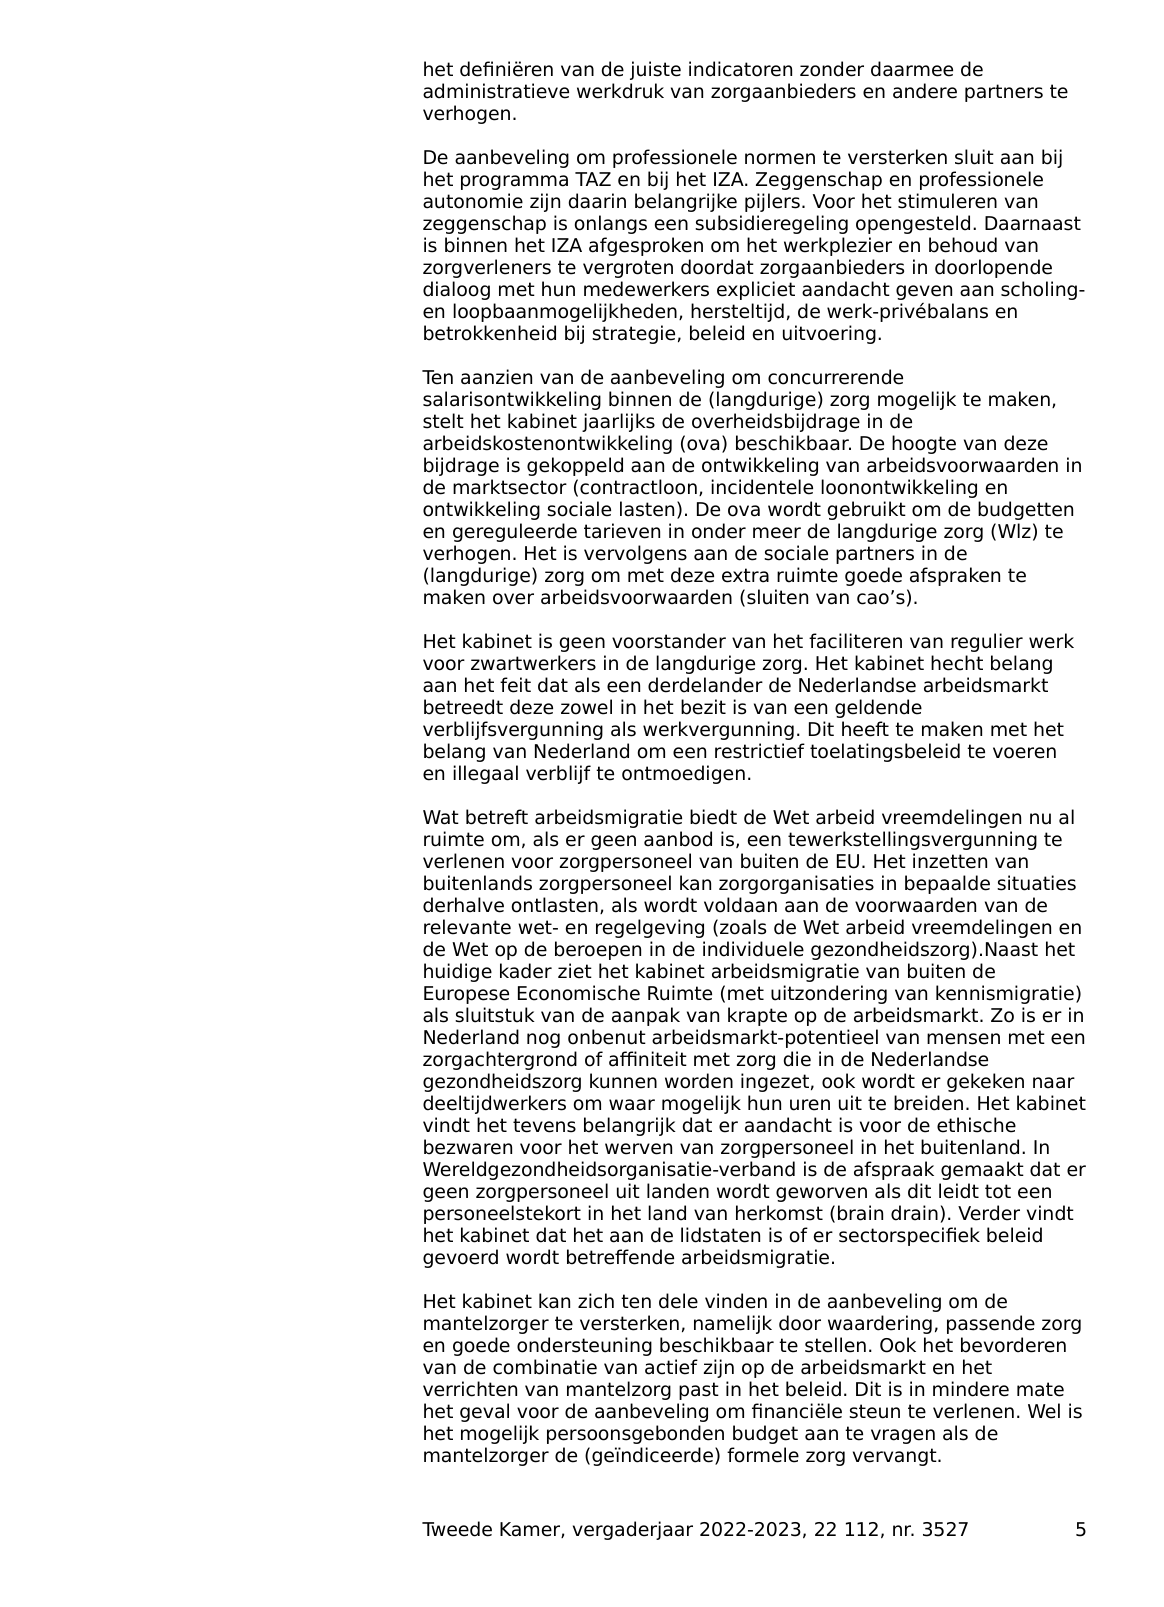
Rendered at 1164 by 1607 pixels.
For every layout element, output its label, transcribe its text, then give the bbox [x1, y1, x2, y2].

text Ten aanzien van de aanbeveling om concurrerende salarisontwikkeling binnen de (langdurige) zorg mogelijk te maken, stelt het kabinet jaarlijks de overheidsbijdrage in de arbeidskostenontwikkeling (ova) beschikbaar. De hoogte van deze bijdrage is gekoppeld aan de ontwikkeling van arbeidsvoorwaarden in de marktsector (contractloon, incidentele loonontwikkeling en ontwikkeling sociale lasten). De ova wordt gebruikt om de budgetten en gereguleerde tarieven in onder meer de langdurige zorg (Wlz) te verhogen. Het is vervolgens aan de sociale partners in de (langdurige) zorg om met deze extra ruimte goede afspraken te maken over arbeidsvoorwaarden (sluiten van cao’s). [422, 367, 1087, 609]
text Het kabinet is geen voorstander van het faciliteren van regulier werk voor zwartwerkers in de langdurige zorg. Het kabinet hecht belang aan het feit dat als een derdelander de Nederlandse arbeidsmarkt betreedt deze zowel in het bezit is van een geldende verblijfsvergunning als werkvergunning. Dit heeft te maken met het belang van Nederland om een restrictief toelatingsbeleid te voeren en illegaal verblijf te ontmoedigen. [422, 631, 1087, 785]
text Wat betreft arbeidsmigratie biedt de Wet arbeid vreemdelingen nu al ruimte om, als er geen aanbod is, een tewerkstellingsvergunning te verlenen voor zorgpersoneel van buiten de EU. Het inzetten van buitenlands zorgpersoneel kan zorgorganisaties in bepaalde situaties derhalve ontlasten, als wordt voldaan aan de voorwaarden van de relevante wet- en regelgeving (zoals de Wet arbeid vreemdelingen en de Wet op de beroepen in de individuele gezondheidszorg).Naast het huidige kader ziet het kabinet arbeidsmigratie van buiten de Europese Economische Ruimte (met uitzondering van kennismigratie) als sluitstuk van de aanpak van krapte op de arbeidsmarkt. Zo is er in Nederland nog onbenut arbeidsmarkt-potentieel van mensen met een zorgachtergrond of affiniteit met zorg die in de Nederlandse gezondheidszorg kunnen worden ingezet, ook wordt er gekeken naar deeltijdwerkers om waar mogelijk hun uren uit te breiden. Het kabinet vindt het tevens belangrijk dat er aandacht is voor de ethische bezwaren voor het werven van zorgpersoneel in het buitenland. In Wereldgezondheidsorganisatie-verband is de afspraak gemaakt dat er geen zorgpersoneel uit landen wordt geworven als dit leidt tot een personeelstekort in het land van herkomst (brain drain). Verder vindt het kabinet dat het aan de lidstaten is of er sectorspecifiek beleid gevoerd wordt betreffende arbeidsmigratie. [422, 807, 1087, 1269]
text Het kabinet kan zich ten dele vinden in de aanbeveling om de mantelzorger te versterken, namelijk door waardering, passende zorg en goede ondersteuning beschikbaar te stellen. Ook het bevorderen van de combinatie van actief zijn op de arbeidsmarkt en het verrichten van mantelzorg past in het beleid. Dit is in mindere mate het geval voor de aanbeveling om financiële steun te verlenen. Wel is het mogelijk persoonsgebonden budget aan te vragen als de mantelzorger de (geïndiceerde) formele zorg vervangt. [422, 1291, 1087, 1467]
text het definiëren van de juiste indicatoren zonder daarmee de administratieve werkdruk van zorgaanbieders en andere partners te verhogen. [422, 59, 1087, 125]
text De aanbeveling om professionele normen te versterken sluit aan bij het programma TAZ en bij het IZA. Zeggenschap en professionele autonomie zijn daarin belangrijke pijlers. Voor het stimuleren van zeggenschap is onlangs een subsidieregeling opengesteld. Daarnaast is binnen het IZA afgesproken om het werkplezier en behoud van zorgverleners te vergroten doordat zorgaanbieders in doorlopende dialoog met hun medewerkers expliciet aandacht geven aan scholing- en loopbaanmogelijkheden, hersteltijd, de werk-privébalans en betrokkenheid bij strategie, beleid en uitvoering. [422, 147, 1087, 345]
